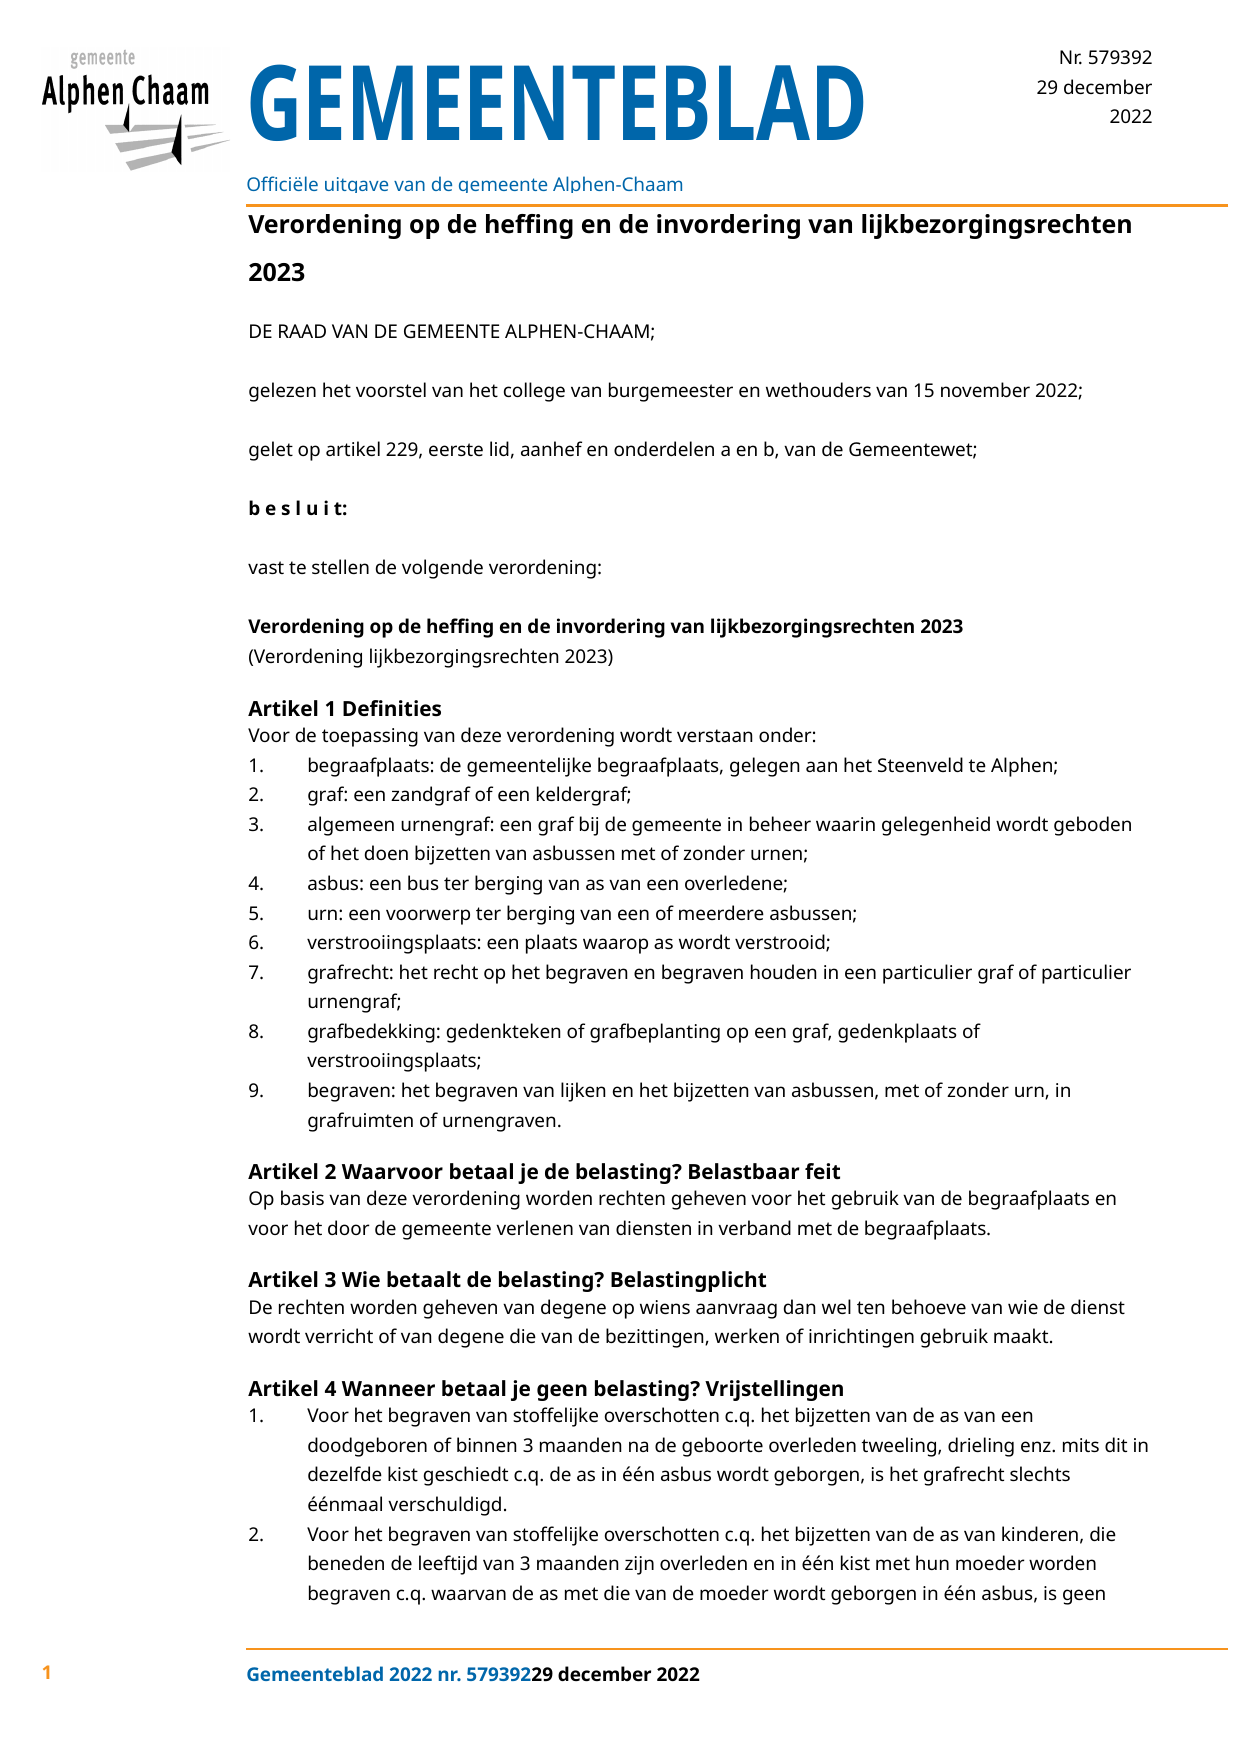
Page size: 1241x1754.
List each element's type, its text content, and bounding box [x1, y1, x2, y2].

list Voor het begraven van stoffelijke overschotten c.q. het bijzetten van de as van kinderen, die beneden de leeftijd van 3 maanden zijn overleden en in één kist met hun moeder worden begraven c.q. waarvan de as met die van de moeder wordt geborgen in één asbus, is geen [248, 1521, 1152, 1606]
list graf: een zandgraf of een keldergraf; [248, 781, 1152, 807]
text Verordening op de heffing en de invordering van lijkbezorgingsrechten 2023 [248, 207, 1152, 288]
picture [41, 47, 231, 172]
text Verordening op de heffing en de invordering van lijkbezorgingsrechten 2023 [248, 614, 1152, 639]
list grafbedekking: gedenkteken of grafbeplanting op een graf, gedenkplaats of verstrooiingsplaats; [248, 1018, 1152, 1073]
list asbus: een bus ter berging van as van een overledene; [248, 870, 1152, 896]
text gelezen het voorstel van het college van burgemeester en wethouders van 15 november 2022; [248, 377, 1152, 403]
list urn: een voorwerp ter berging van een of meerdere asbussen; [248, 900, 1152, 925]
list verstrooiingsplaats: een plaats waarop as wordt verstrooid; [248, 929, 1152, 955]
list Voor het begraven van stoffelijke overschotten c.q. het bijzetten van de as van een doodgeboren of binnen 3 maanden na de geboorte overleden tweeling, drieling enz. mits dit in dezelfde kist geschiedt c.q. de as in één asbus wordt geborgen, is het grafrecht slechts éénmaal verschuldigd. [248, 1402, 1152, 1517]
list begraafplaats: de gemeentelijke begraafplaats, gelegen aan het Steenveld te Alphen; [248, 752, 1152, 777]
text Artikel 2 Waarvoor betaal je de belasting? Belastbaar feit [248, 1157, 1152, 1186]
text b e s l u i t: [248, 495, 1152, 521]
text Artikel 3 Wie betaalt de belasting? Belastingplicht [248, 1266, 1152, 1294]
text De rechten worden geheven van degene op wiens aanvraag dan wel ten behoeve van wie de dienst wordt verricht of van degene die van de bezittingen, werken of inrichtingen gebruik maakt. [248, 1294, 1152, 1349]
text Voor de toepassing van deze verordening wordt verstaan onder: [248, 722, 1152, 748]
text Artikel 1 Definities [248, 694, 1152, 722]
list begraven: het begraven van lijken en het bijzetten van asbussen, met of zonder urn, in grafruimten of urnengraven. [248, 1077, 1152, 1132]
text DE RAAD VAN DE GEMEENTE ALPHEN-CHAAM; [248, 318, 1152, 344]
text Artikel 4 Wanneer betaal je geen belasting? Vrijstellingen [248, 1374, 1152, 1402]
text vast te stellen de volgende verordening: [248, 554, 1152, 580]
text Op basis van deze verordening worden rechten geheven voor het gebruik van de begraafplaats en voor het door de gemeente verlenen van diensten in verband met de begraafplaats. [248, 1186, 1152, 1241]
list grafrecht: het recht op het begraven en begraven houden in een particulier graf of particulier urnengraf; [248, 959, 1152, 1014]
list algemeen urnengraf: een graf bij de gemeente in beheer waarin gelegenheid wordt geboden of het doen bijzetten van asbussen met of zonder urnen; [248, 811, 1152, 866]
text (Verordening lijkbezorgingsrechten 2023) [248, 643, 1152, 669]
text gelet op artikel 229, eerste lid, aanhef en onderdelen a en b, van de Gemeentewet; [248, 436, 1152, 462]
